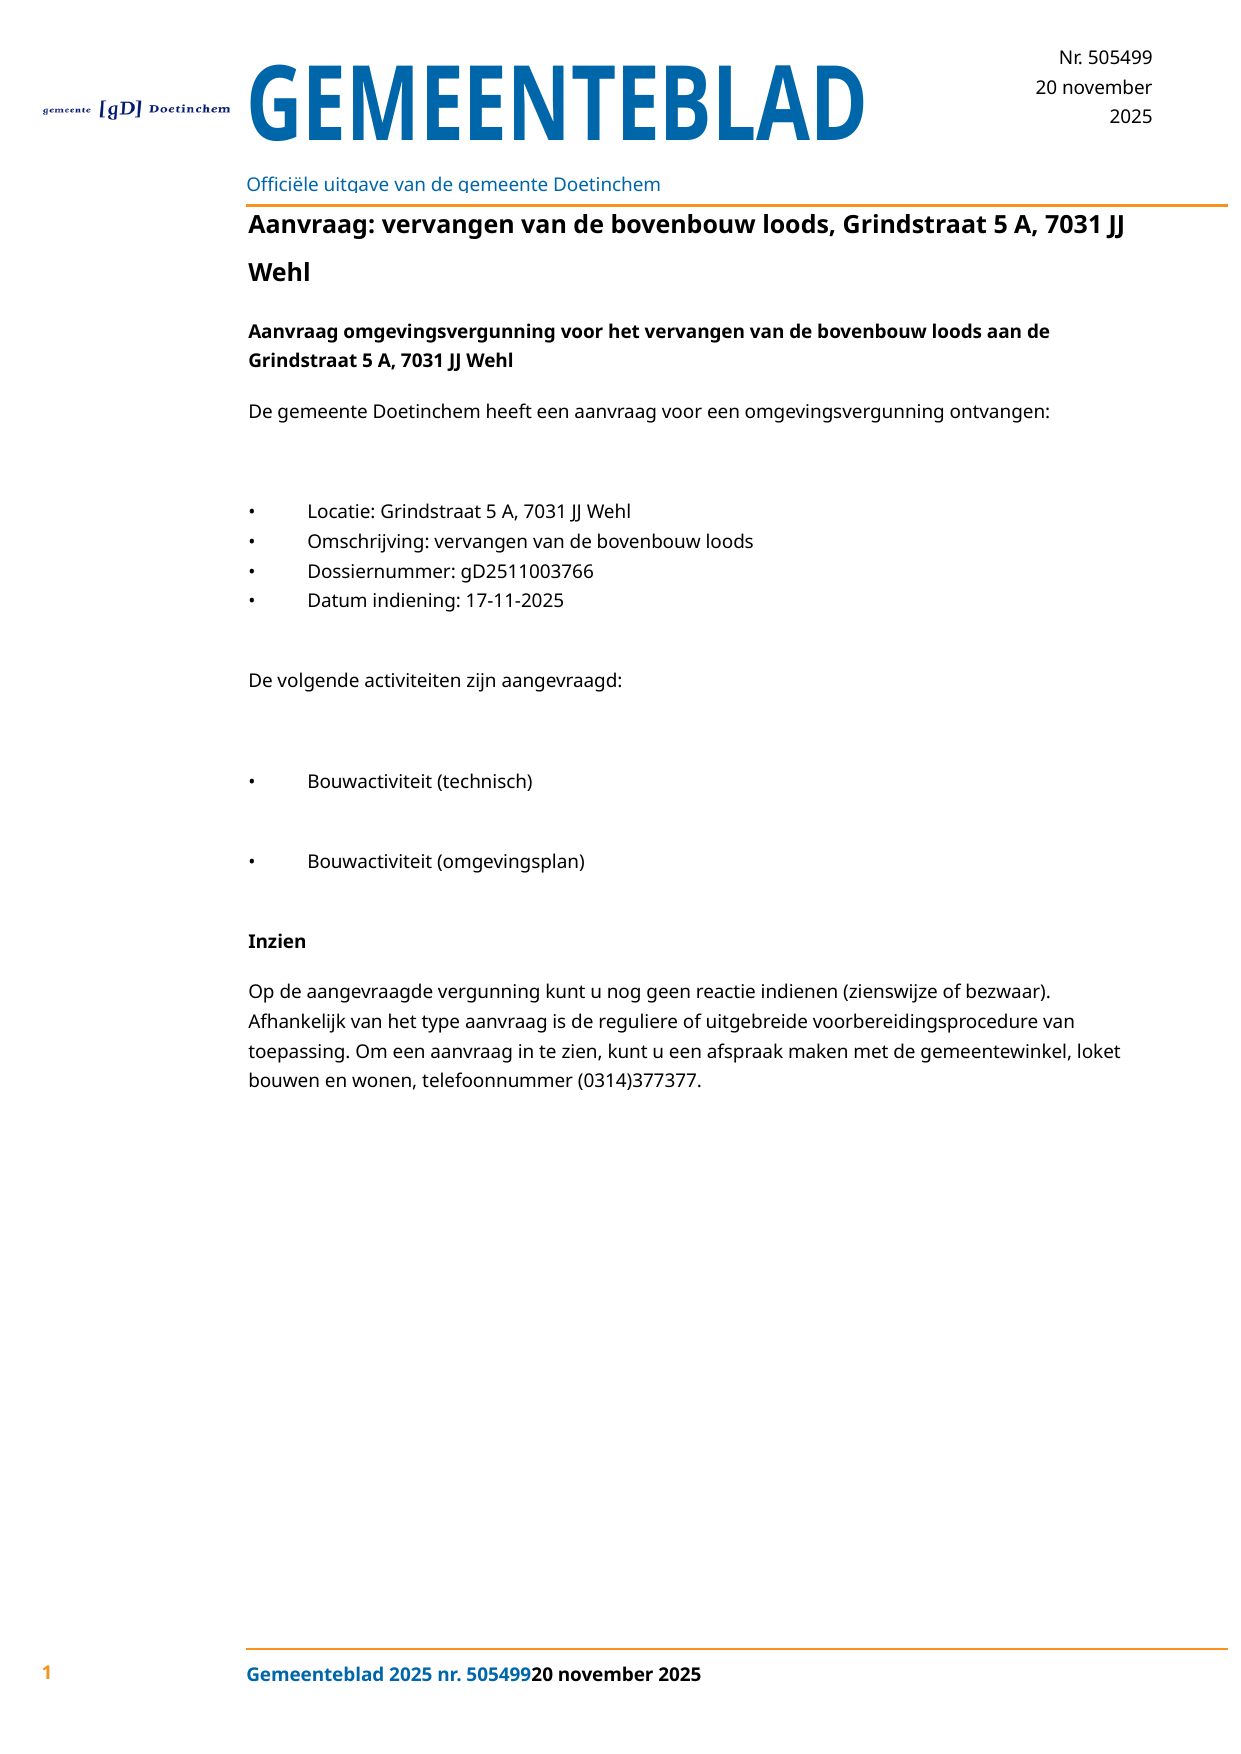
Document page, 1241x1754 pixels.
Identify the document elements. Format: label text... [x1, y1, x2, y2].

text De volgende activiteiten zijn aangevraagd: [248, 667, 1152, 693]
list Bouwactiviteit (technisch) [248, 768, 1152, 794]
list Bouwactiviteit (omgevingsplan) [248, 848, 1152, 874]
text Aanvraag omgevingsvergunning voor het vervangen van de bovenbouw loods aan de Grindstraat 5 A, 7031 JJ Wehl [248, 318, 1152, 373]
picture [41, 47, 231, 172]
text Inzien [248, 928, 1152, 954]
list Dossiernummer: gD2511003766 [248, 558, 1152, 584]
text Op de aangevraagde vergunning kunt u nog geen reactie indienen (zienswijze of bezwaar). Afhankelijk van het type aanvraag is de reguliere of uitgebreide voorbereidingsprocedure van toepassing. Om een aanvraag in te zien, kunt u een afspraak maken met de gemeentewinkel, loket bouwen en wonen, telefoonnummer (0314)377377. [248, 979, 1152, 1093]
text De gemeente Doetinchem heeft een aanvraag voor een omgevingsvergunning ontvangen: [248, 398, 1152, 424]
text Aanvraag: vervangen van de bovenbouw loods, Grindstraat 5 A, 7031 JJ Wehl [248, 207, 1152, 288]
list Locatie: Grindstraat 5 A, 7031 JJ Wehl [248, 499, 1152, 524]
list Omschrijving: vervangen van de bovenbouw loods [248, 528, 1152, 554]
list Datum indiening: 17-11-2025 [248, 587, 1152, 613]
